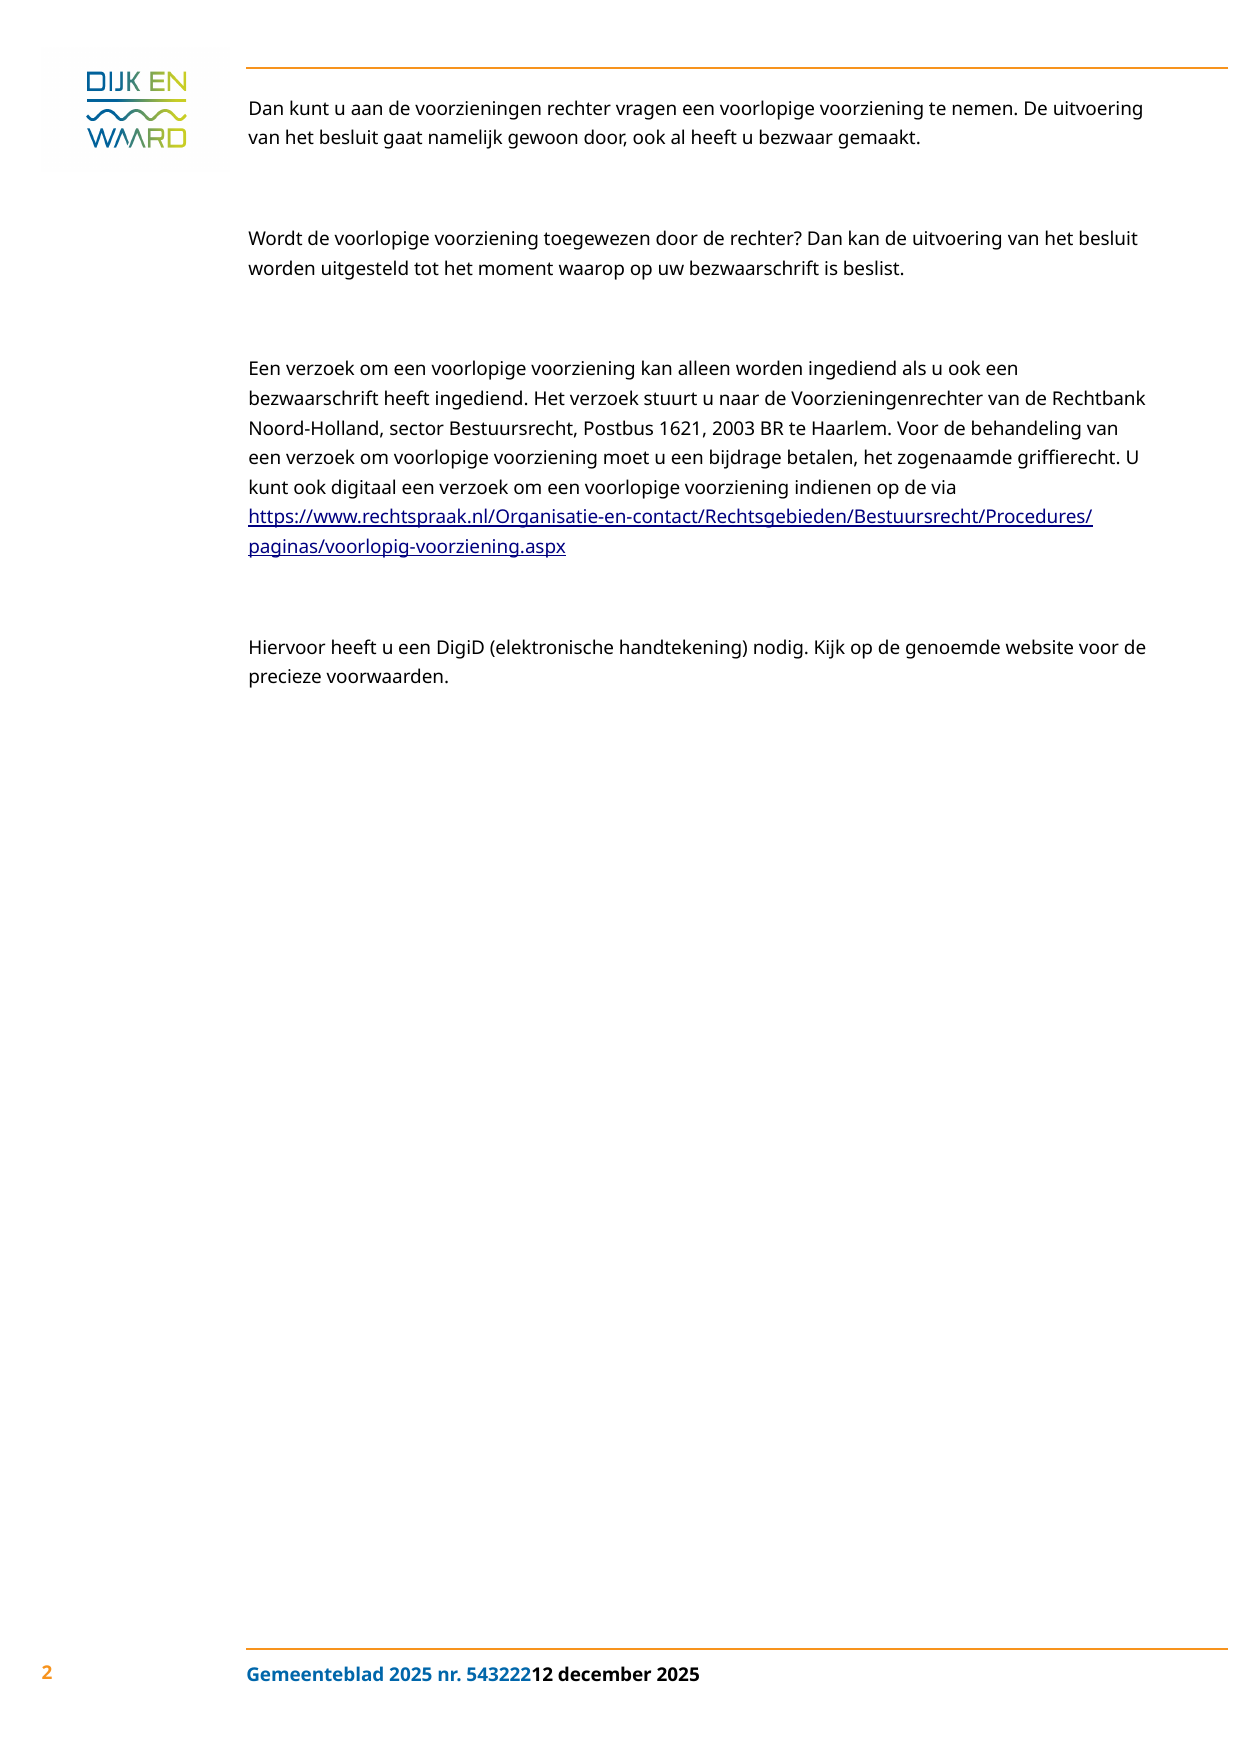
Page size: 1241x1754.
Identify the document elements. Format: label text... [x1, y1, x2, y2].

text Dan kunt u aan de voorzieningen rechter vragen een voorlopige voorziening te nemen. De uitvoering van het besluit gaat namelijk gewoon door, ook al heeft u bezwaar gemaakt. [248, 95, 1152, 150]
text Wordt de voorlopige voorziening toegewezen door de rechter? Dan kan de uitvoering van het besluit worden uitgesteld tot het moment waarop op uw bezwaarschrift is beslist. [248, 225, 1152, 281]
picture [41, 47, 231, 172]
text Een verzoek om een voorlopige voorziening kan alleen worden ingediend als u ook een bezwaarschrift heeft ingediend. Het verzoek stuurt u naar de Voorzieningenrechter van de Rechtbank Noord-Holland, sector Bestuursrecht, Postbus 1621, 2003 BR te Haarlem. Voor de behandeling van een verzoek om voorlopige voorziening moet u een bijdrage betalen, het zogenaamde griffierecht. U kunt ook digitaal een verzoek om een voorlopige voorziening indienen op de via https://www.rechtspraak.nl/Organisatie-en-contact/Rechtsgebieden/Bestuursrecht/Procedures/paginas/voorlopig-voorziening.aspx [248, 356, 1152, 559]
text Hiervoor heeft u een DigiD (elektronische handtekening) nodig. Kijk op de genoemde website voor de precieze voorwaarden. [248, 634, 1152, 689]
